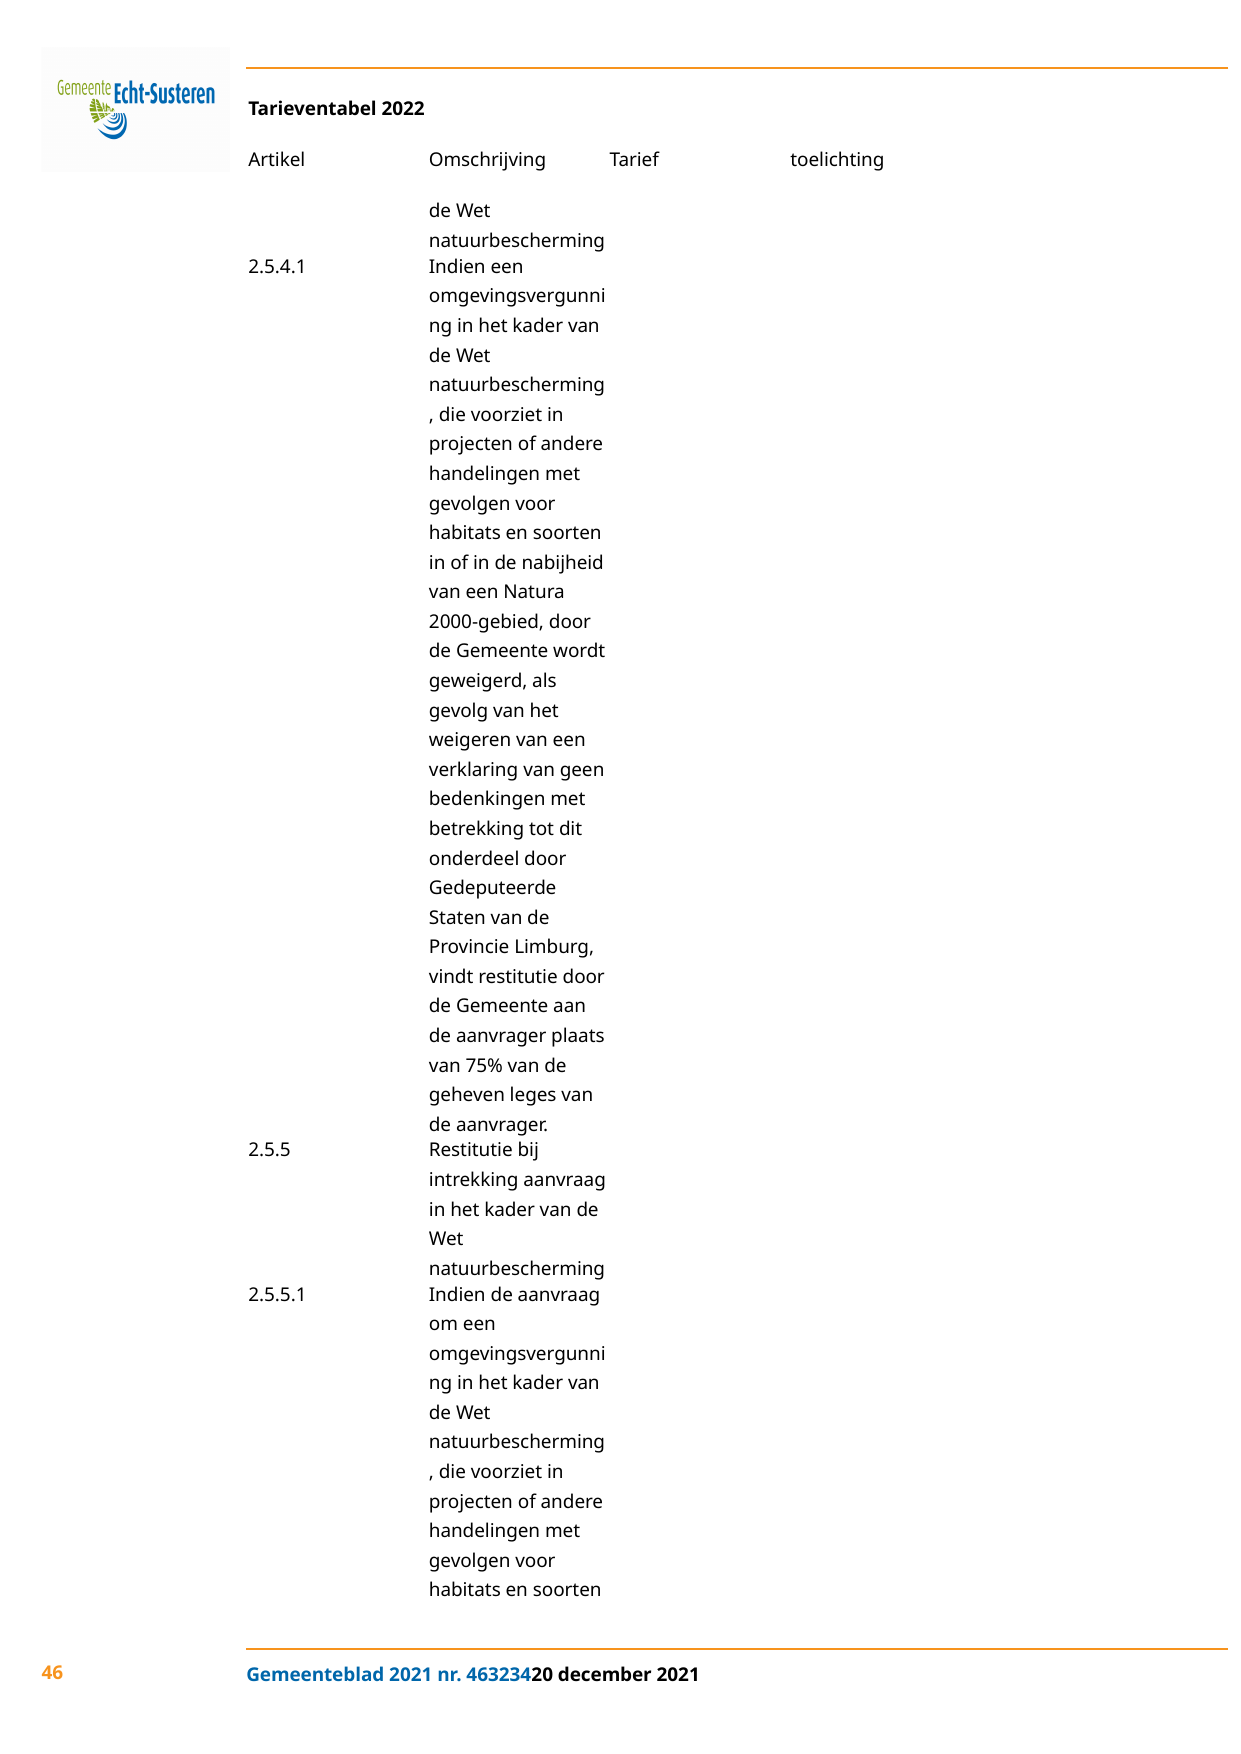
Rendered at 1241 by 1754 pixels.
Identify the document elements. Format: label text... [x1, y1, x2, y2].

table_cell 2.5.5.1 [248, 1281, 429, 1602]
table_cell [609, 1137, 790, 1281]
table_cell Omschrijving [429, 146, 609, 172]
table_cell [609, 253, 790, 1137]
table_cell [609, 198, 790, 253]
table_cell [248, 198, 429, 253]
table_cell [248, 121, 429, 146]
table_cell toelichting [790, 146, 1152, 172]
table_cell [429, 121, 609, 146]
table_cell [790, 1137, 1152, 1281]
table_cell 2.5.5 [248, 1137, 429, 1281]
table_cell [790, 1281, 1152, 1602]
table_cell [790, 121, 1152, 146]
table_cell 2.5.4.1 [248, 253, 429, 1137]
table_cell [790, 172, 1152, 198]
table_cell [609, 121, 790, 146]
table_cell [429, 172, 609, 198]
table_cell [790, 198, 1152, 253]
table_cell [609, 1281, 790, 1602]
table_cell Indien een omgevingsvergunning in het kader van de Wet natuurbescherming, die voorziet in projecten of andere handelingen met gevolgen voor habitats en soorten in of in de nabijheid van een Natura 2000-gebied, door de Gemeente wordt geweigerd, als gevolg van het weigeren van een verklaring van geen bedenkingen met betrekking tot dit onderdeel door Gedeputeerde Staten van de Provincie Limburg, vindt restitutie door de Gemeente aan de aanvrager plaats van 75% van de geheven leges van de aanvrager. [429, 253, 609, 1137]
table_cell [248, 172, 429, 198]
table_cell de Wet natuurbescherming [429, 198, 609, 253]
table_cell [790, 253, 1152, 1137]
table_cell Tarief [609, 146, 790, 172]
table_cell Indien de aanvraag om een omgevingsvergunning in het kader van de Wet natuurbescherming, die voorziet in projecten of andere handelingen met gevolgen voor habitats en soorten [429, 1281, 609, 1602]
table_cell Restitutie bij intrekking aanvraag in het kader van de Wet natuurbescherming [429, 1137, 609, 1281]
table_header Tarieventabel 2022 [248, 95, 1152, 121]
picture [41, 47, 231, 172]
table_cell Artikel [248, 146, 429, 172]
table_cell [609, 172, 790, 198]
